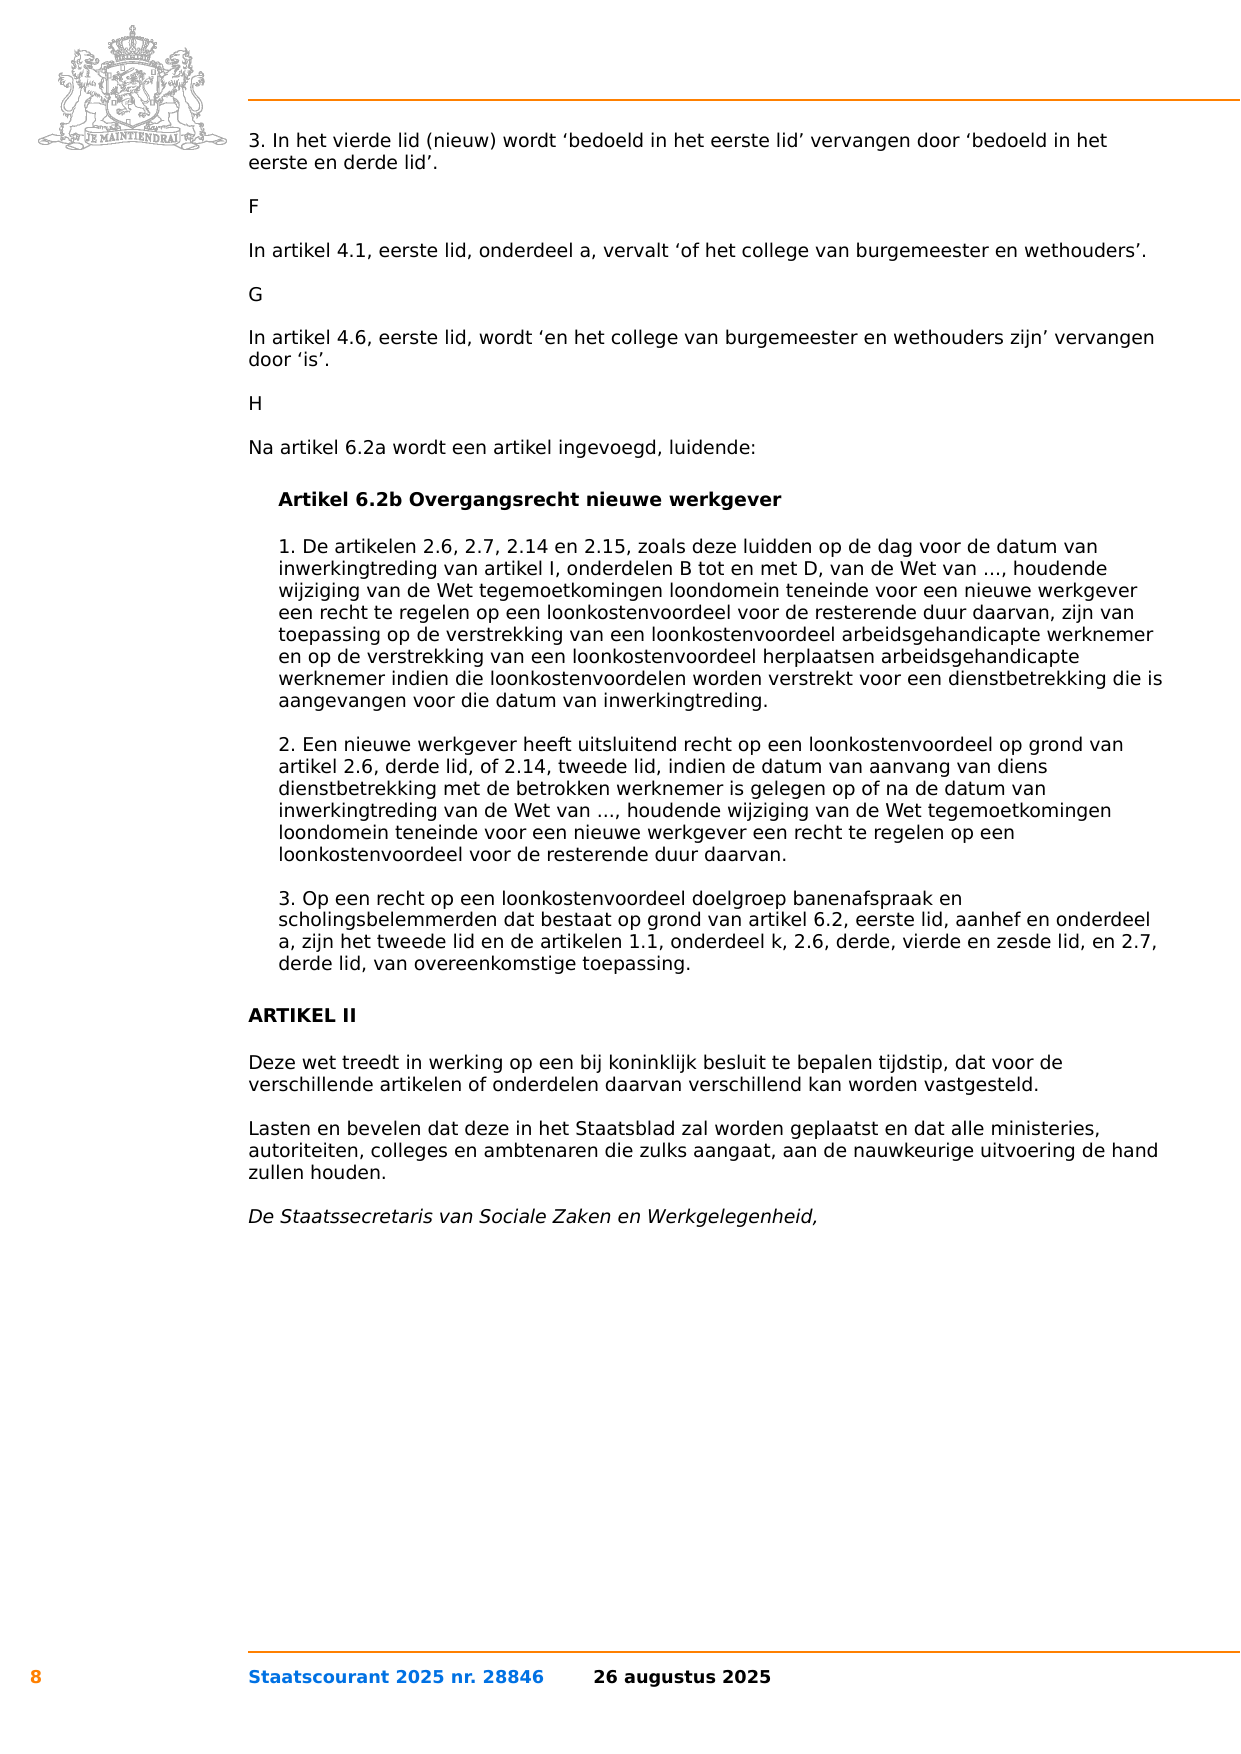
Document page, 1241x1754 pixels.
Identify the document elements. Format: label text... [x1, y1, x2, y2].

subtitle Artikel 6.2b Overgangsrecht nieuwe werkgever [278, 489, 1163, 511]
text 2. Een nieuwe werkgever heeft uitsluitend recht op een loonkostenvoordeel op grond van artikel 2.6, derde lid, of 2.14, tweede lid, indien de datum van aanvang van diens dienstbetrekking met de betrokken werknemer is gelegen op of na de datum van inwerkingtreding van de Wet van ..., houdende wijziging van de Wet tegemoetkomingen loondomein teneinde voor een nieuwe werkgever een recht te regelen op een loonkostenvoordeel voor de resterende duur daarvan. [278, 734, 1163, 866]
text F [248, 196, 1163, 218]
text 3. In het vierde lid (nieuw) wordt ‘bedoeld in het eerste lid’ vervangen door ‘bedoeld in het eerste en derde lid’. [248, 130, 1163, 174]
text De Staatssecretaris van Sociale Zaken en Werkgelegenheid, [248, 1206, 1163, 1228]
text Na artikel 6.2a wordt een artikel ingevoegd, luidende: [248, 437, 1163, 459]
subtitle ARTIKEL II [248, 1005, 1163, 1027]
text In artikel 4.6, eerste lid, wordt ‘en het college van burgemeester en wethouders zijn’ vervangen door ‘is’. [248, 327, 1163, 371]
text Lasten en bevelen dat deze in het Staatsblad zal worden geplaatst en dat alle ministeries, autoriteiten, colleges en ambtenaren die zulks aangaat, aan de nauwkeurige uitvoering de hand zullen houden. [248, 1118, 1163, 1184]
text 3. Op een recht op een loonkostenvoordeel doelgroep banenafspraak en scholingsbelemmerden dat bestaat op grond van artikel 6.2, eerste lid, aanhef en onderdeel a, zijn het tweede lid en de artikelen 1.1, onderdeel k, 2.6, derde, vierde en zesde lid, en 2.7, derde lid, van overeenkomstige toepassing. [278, 887, 1163, 975]
text 1. De artikelen 2.6, 2.7, 2.14 en 2.15, zoals deze luidden op de dag voor de datum van inwerkingtreding van artikel I, onderdelen B tot en met D, van de Wet van ..., houdende wijziging van de Wet tegemoetkomingen loondomein teneinde voor een nieuwe werkgever een recht te regelen op een loonkostenvoordeel voor de resterende duur daarvan, zijn van toepassing op de verstrekking van een loonkostenvoordeel arbeidsgehandicapte werknemer en op de verstrekking van een loonkostenvoordeel herplaatsen arbeidsgehandicapte werknemer indien die loonkostenvoordelen worden verstrekt voor een dienstbetrekking die is aangevangen voor die datum van inwerkingtreding. [278, 536, 1163, 712]
text In artikel 4.1, eerste lid, onderdeel a, vervalt ‘of het college van burgemeester en wethouders’. [248, 239, 1163, 262]
picture [38, 25, 227, 150]
text Deze wet treedt in werking op een bij koninklijk besluit te bepalen tijdstip, dat voor de verschillende artikelen of onderdelen daarvan verschillend kan worden vastgesteld. [248, 1052, 1163, 1096]
text H [248, 393, 1163, 415]
text G [248, 283, 1163, 305]
